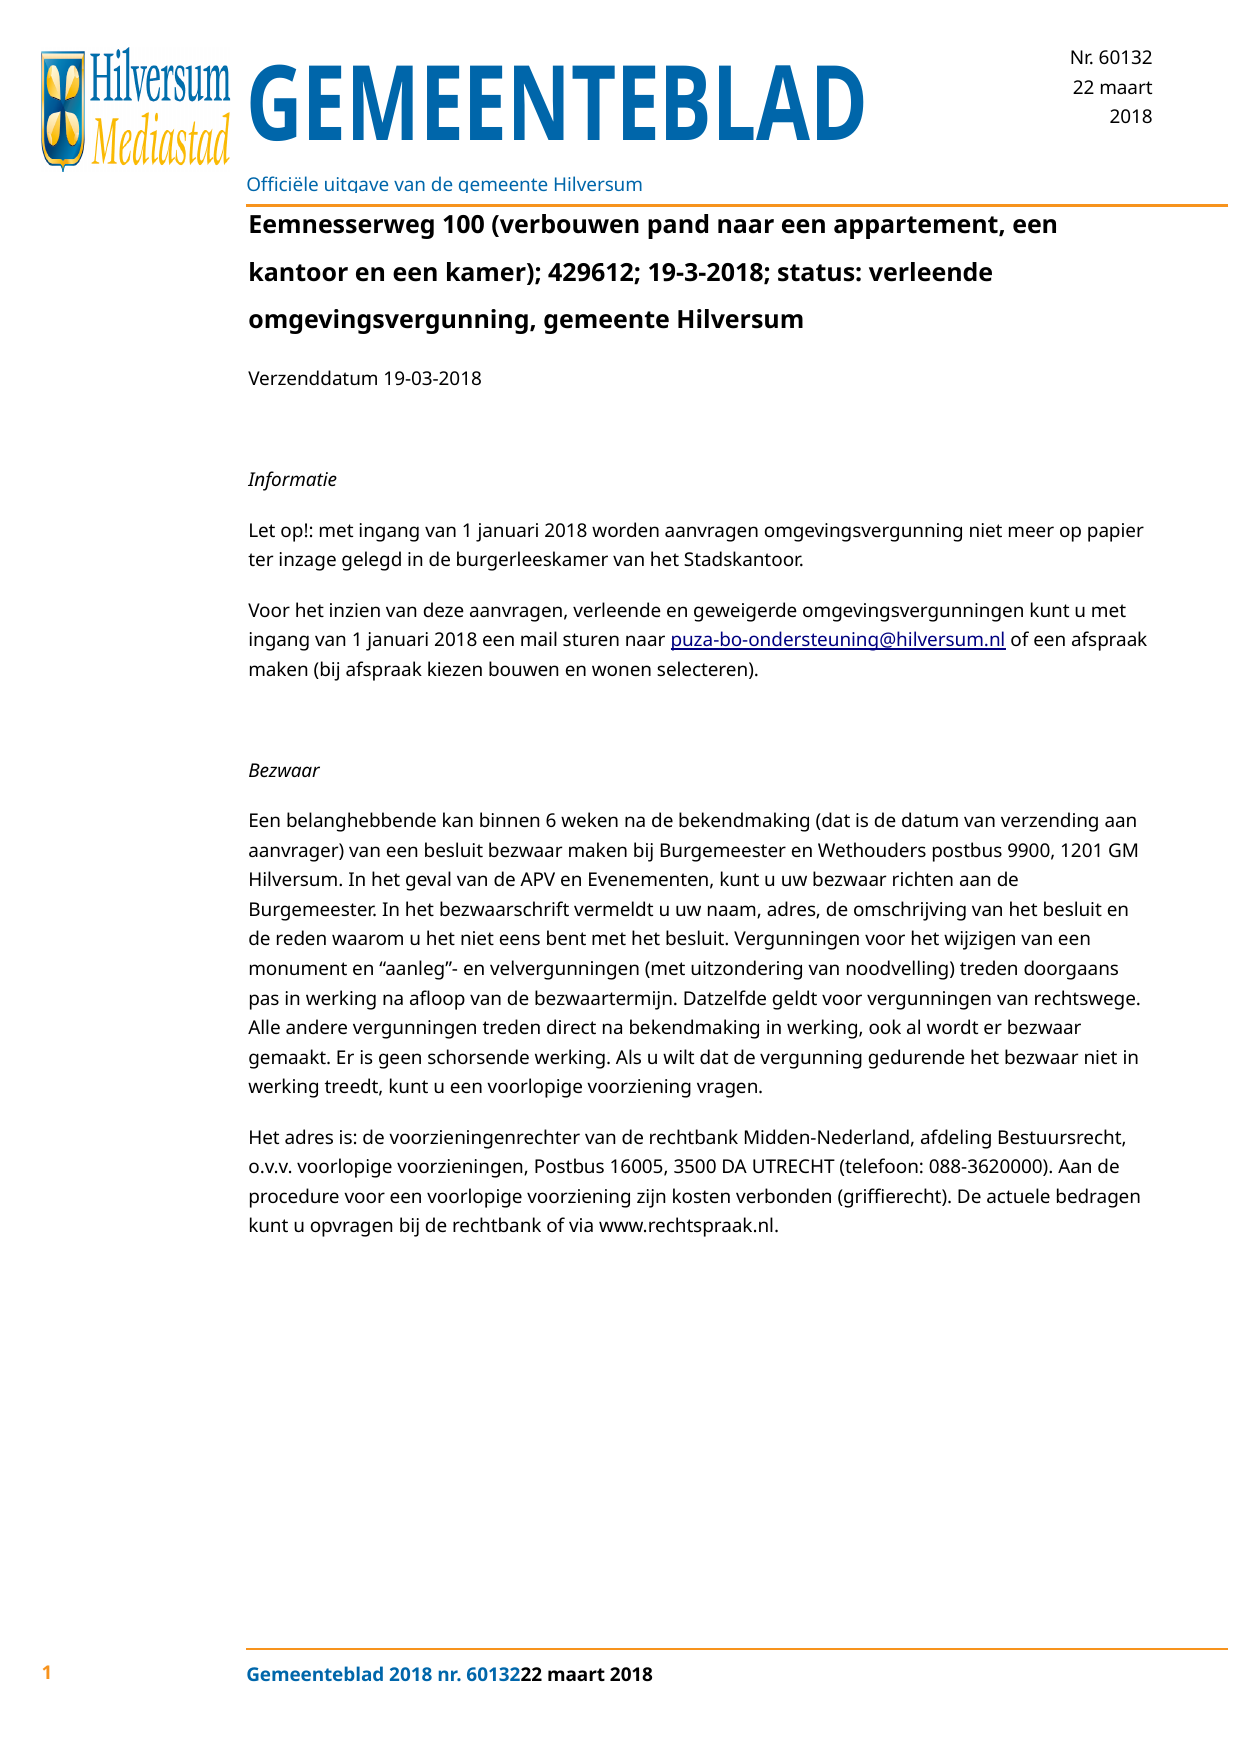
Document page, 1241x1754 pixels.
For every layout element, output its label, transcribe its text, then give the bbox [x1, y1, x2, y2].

text Let op!: met ingang van 1 januari 2018 worden aanvragen omgevingsvergunning niet meer op papier ter inzage gelegd in de burgerleeskamer van het Stadskantoor. [248, 517, 1152, 572]
text Eemnesserweg 100 (verbouwen pand naar een appartement, een kantoor en een kamer); 429612; 19-3-2018; status: verleende omgevingsvergunning, gemeente Hilversum [248, 207, 1152, 336]
text Voor het inzien van deze aanvragen, verleende en geweigerde omgevingsvergunningen kunt u met ingang van 1 januari 2018 een mail sturen naar puza-bo-ondersteuning@hilversum.nl of een afspraak maken (bij afspraak kiezen bouwen en wonen selecteren). [248, 597, 1152, 682]
text Bezwaar [248, 757, 1152, 782]
text Informatie [248, 466, 1152, 492]
text Verzenddatum 19-03-2018 [248, 366, 1152, 391]
text Het adres is: de voorzieningenrechter van de rechtbank Midden-Nederland, afdeling Bestuursrecht, o.v.v. voorlopige voorzieningen, Postbus 16005, 3500 DA UTRECHT (telefoon: 088-3620000). Aan de procedure voor een voorlopige voorziening zijn kosten verbonden (griffierecht). De actuele bedragen kunt u opvragen bij de rechtbank of via www.rechtspraak.nl. [248, 1124, 1152, 1238]
picture [41, 47, 231, 172]
text Een belanghebbende kan binnen 6 weken na de bekendmaking (dat is de datum van verzending aan aanvrager) van een besluit bezwaar maken bij Burgemeester en Wethouders postbus 9900, 1201 GM Hilversum. In het geval van de APV en Evenementen, kunt u uw bezwaar richten aan de Burgemeester. In het bezwaarschrift vermeldt u uw naam, adres, de omschrijving van het besluit en de reden waarom u het niet eens bent met het besluit. Vergunningen voor het wijzigen van een monument en “aanleg”- en velvergunningen (met uitzondering van noodvelling) treden doorgaans pas in werking na afloop van de bezwaartermijn. Datzelfde geldt voor vergunningen van rechtswege. Alle andere vergunningen treden direct na bekendmaking in werking, ook al wordt er bezwaar gemaakt. Er is geen schorsende werking. Als u wilt dat de vergunning gedurende het bezwaar niet in werking treedt, kunt u een voorlopige voorziening vragen. [248, 807, 1152, 1099]
